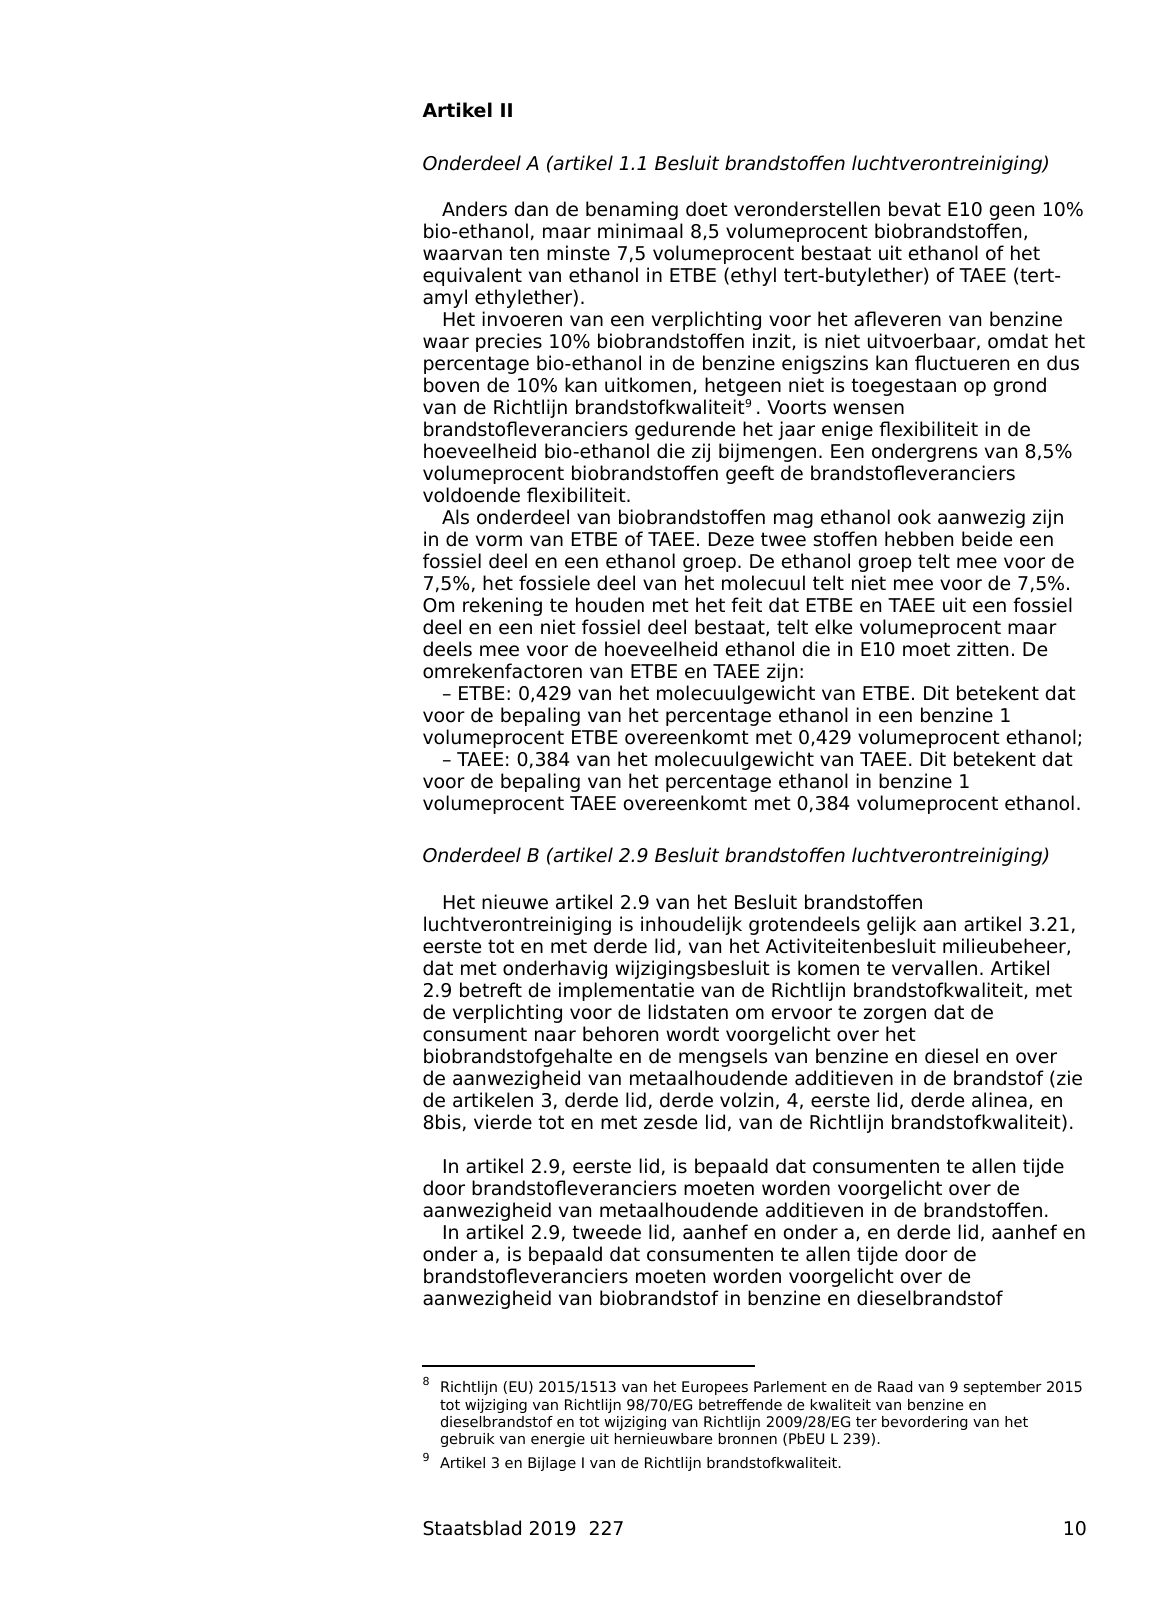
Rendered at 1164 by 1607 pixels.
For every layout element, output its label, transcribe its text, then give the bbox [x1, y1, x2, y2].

text – ETBE: 0,429 van het molecuulgewicht van ETBE. Dit betekent dat voor de bepaling van het percentage ethanol in een benzine 1 volumeprocent ETBE overeenkomt met 0,429 volumeprocent ethanol; [422, 683, 1087, 749]
text Als onderdeel van biobrandstoffen mag ethanol ook aanwezig zijn in de vorm van ETBE of TAEE. Deze twee stoffen hebben beide een fossiel deel en een ethanol groep. De ethanol groep telt mee voor de 7,5%, het fossiele deel van het molecuul telt niet mee voor de 7,5%. Om rekening te houden met het feit dat ETBE en TAEE uit een fossiel deel en een niet fossiel deel bestaat, telt elke volumeprocent maar deels mee voor de hoeveelheid ethanol die in E10 moet zitten. De omrekenfactoren van ETBE en TAEE zijn: [422, 507, 1087, 683]
subtitle Onderdeel B (artikel 2.9 Besluit brandstoffen luchtverontreiniging) [422, 845, 1087, 867]
text Anders dan de benaming doet veronderstellen bevat E10 geen 10% bio-ethanol, maar minimaal 8,5 volumeprocent biobrandstoffen, waarvan ten minste 7,5 volumeprocent bestaat uit ethanol of het equivalent van ethanol in ETBE (ethyl tert-butylether) of TAEE (tert-amyl ethylether). [422, 199, 1087, 309]
text In artikel 2.9, eerste lid, is bepaald dat consumenten te allen tijde door brandstofleveranciers moeten worden voorgelicht over de aanwezigheid van metaalhoudende additieven in de brandstoffen. [422, 1156, 1087, 1222]
text In artikel 2.9, tweede lid, aanhef en onder a, en derde lid, aanhef en onder a, is bepaald dat consumenten te allen tijde door de brandstofleveranciers moeten worden voorgelicht over de aanwezigheid van biobrandstof in benzine en dieselbrandstof [422, 1222, 1087, 1309]
text – TAEE: 0,384 van het molecuulgewicht van TAEE. Dit betekent dat voor de bepaling van het percentage ethanol in benzine 1 volumeprocent TAEE overeenkomt met 0,384 volumeprocent ethanol. [422, 749, 1087, 815]
subtitle Onderdeel A (artikel 1.1 Besluit brandstoffen luchtverontreiniging) [422, 152, 1087, 174]
subtitle Artikel II [422, 100, 1087, 122]
text Het nieuwe artikel 2.9 van het Besluit brandstoffen luchtverontreiniging is inhoudelijk grotendeels gelijk aan artikel 3.21, eerste tot en met derde lid, van het Activiteitenbesluit milieubeheer, dat met onderhavig wijzigingsbesluit is komen te vervallen. Artikel 2.9 betreft de implementatie van de Richtlijn brandstofkwaliteit, met de verplichting voor de lidstaten om ervoor te zorgen dat de consument naar behoren wordt voorgelicht over het biobrandstofgehalte en de mengsels van benzine en diesel en over de aanwezigheid van metaalhoudende additieven in de brandstof (zie de artikelen 3, derde lid, derde volzin, 4, eerste lid, derde alinea, en 8bis, vierde tot en met zesde lid, van de Richtlijn brandstofkwaliteit). [422, 892, 1087, 1133]
text Het invoeren van een verplichting voor het afleveren van benzine waar precies 10% biobrandstoffen inzit, is niet uitvoerbaar, omdat het percentage bio-ethanol in de benzine enigszins kan fluctueren en dus boven de 10% kan uitkomen, hetgeen niet is toegestaan op grond van de Richtlijn brandstofkwaliteit. Voorts wensen brandstofleveranciers gedurende het jaar enige flexibiliteit in de hoeveelheid bio-ethanol die zij bijmengen. Een ondergrens van 8,5% volumeprocent biobrandstoffen geeft de brandstofleveranciers voldoende flexibiliteit. [422, 309, 1087, 507]
text Richtlijn (EU) 2015/1513 van het Europees Parlement en de Raad van 9 september 2015 tot wijziging van Richtlijn 98/70/EG betreffende de kwaliteit van benzine en dieselbrandstof en tot wijziging van Richtlijn 2009/28/EG ter bevordering van het gebruik van energie uit hernieuwbare bronnen (PbEU L 239). [422, 1375, 1087, 1448]
text Artikel 3 en Bijlage I van de Richtlijn brandstofkwaliteit. [422, 1451, 1087, 1473]
